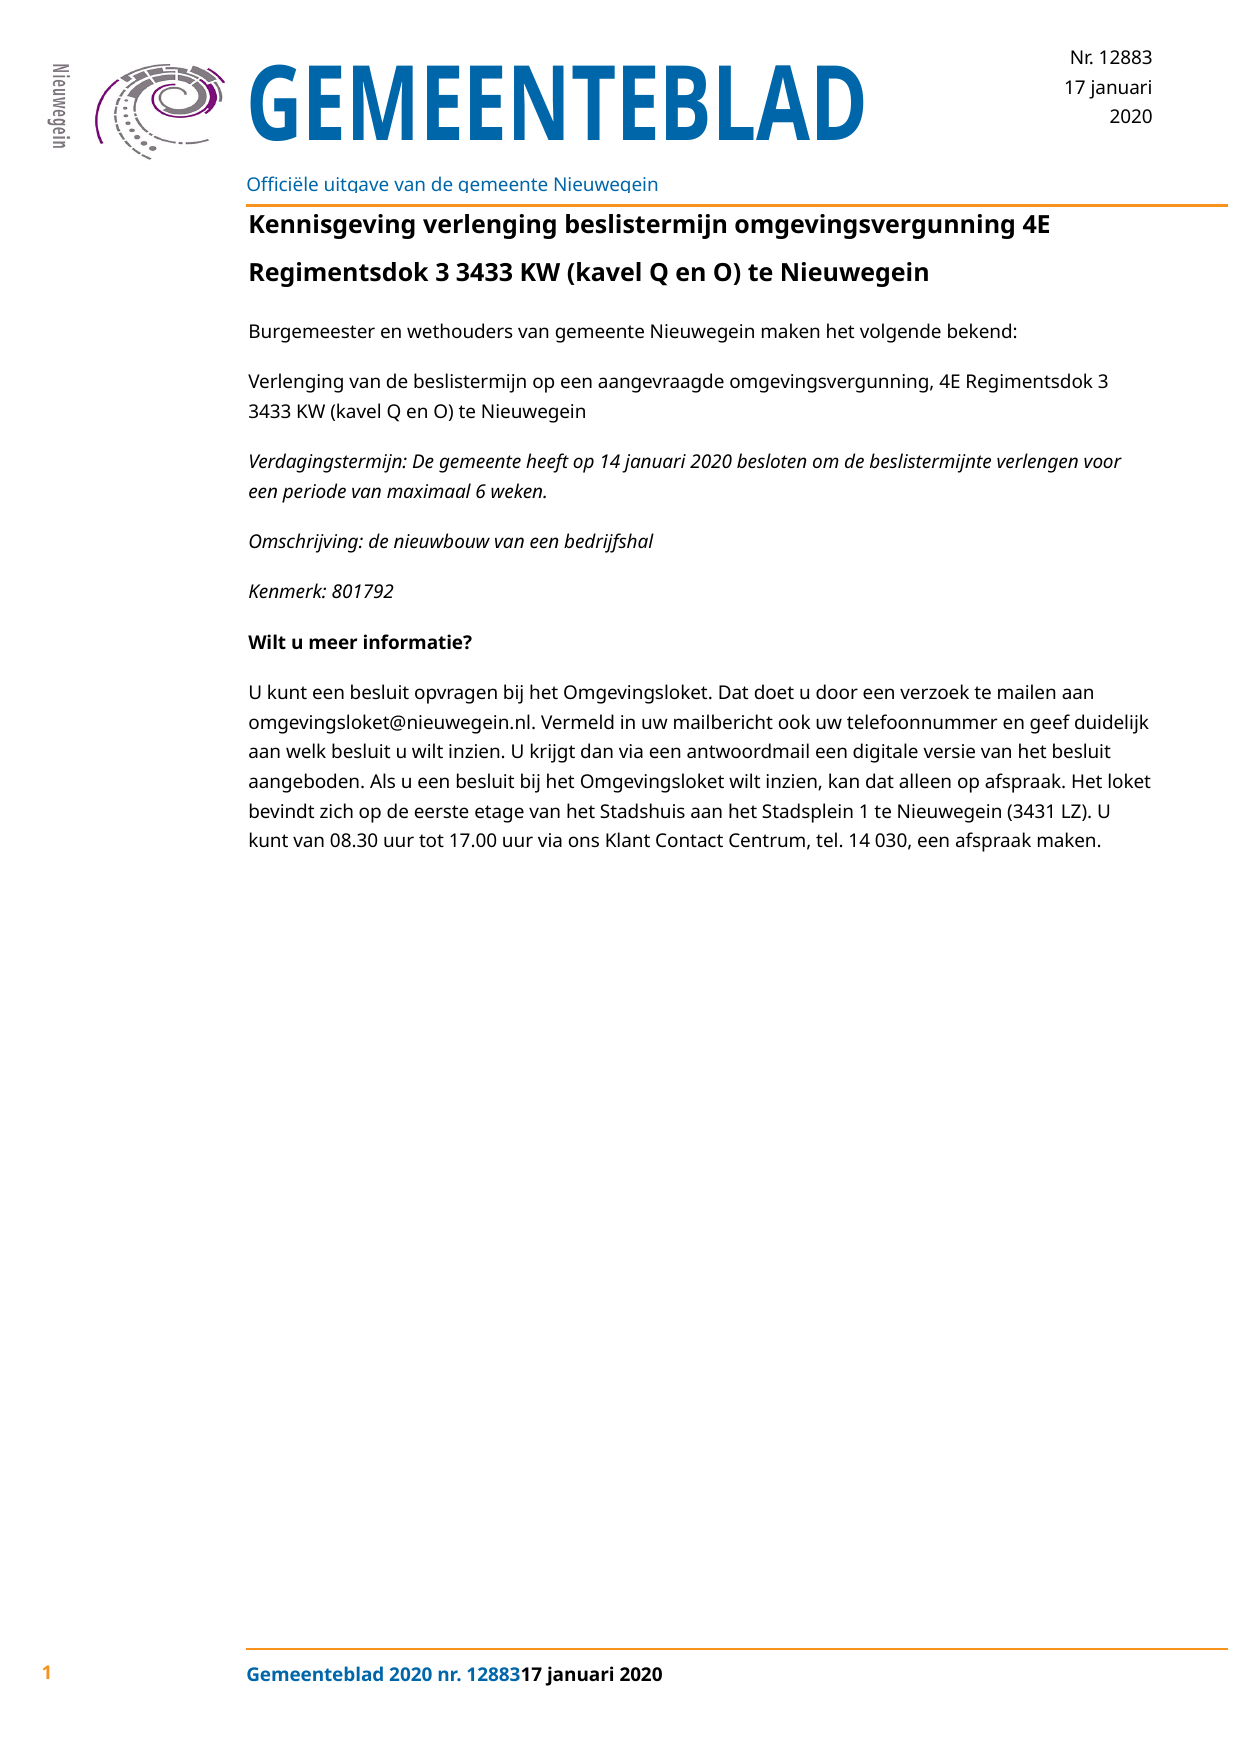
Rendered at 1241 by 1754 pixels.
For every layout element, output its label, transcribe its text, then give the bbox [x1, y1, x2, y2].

text Verlenging van de beslistermijn op een aangevraagde omgevingsvergunning, 4E Regimentsdok 3 3433 KW (kavel Q en O) te Nieuwegein [248, 368, 1152, 424]
text Verdagingstermijn: De gemeente heeft op 14 januari 2020 besloten om de beslistermijnte verlengen voor een periode van maximaal 6 weken. [248, 448, 1152, 504]
text Wilt u meer informatie? [248, 629, 1152, 655]
text Omschrijving: de nieuwbouw van een bedrijfshal [248, 528, 1152, 554]
picture [41, 47, 231, 172]
text U kunt een besluit opvragen bij het Omgevingsloket. Dat doet u door een verzoek te mailen aan omgevingsloket@nieuwegein.nl. Vermeld in uw mailbericht ook uw telefoonnummer en geef duidelijk aan welk besluit u wilt inzien. U krijgt dan via een antwoordmail een digitale versie van het besluit aangeboden. Als u een besluit bij het Omgevingsloket wilt inzien, kan dat alleen op afspraak. Het loket bevindt zich op de eerste etage van het Stadshuis aan het Stadsplein 1 te Nieuwegein (3431 LZ). U kunt van 08.30 uur tot 17.00 uur via ons Klant Contact Centrum, tel. 14 030, een afspraak maken. [248, 679, 1152, 853]
text Kenmerk: 801792 [248, 579, 1152, 604]
text Kennisgeving verlenging beslistermijn omgevingsvergunning 4E Regimentsdok 3 3433 KW (kavel Q en O) te Nieuwegein [248, 207, 1152, 288]
text Burgemeester en wethouders van gemeente Nieuwegein maken het volgende bekend: [248, 318, 1152, 344]
